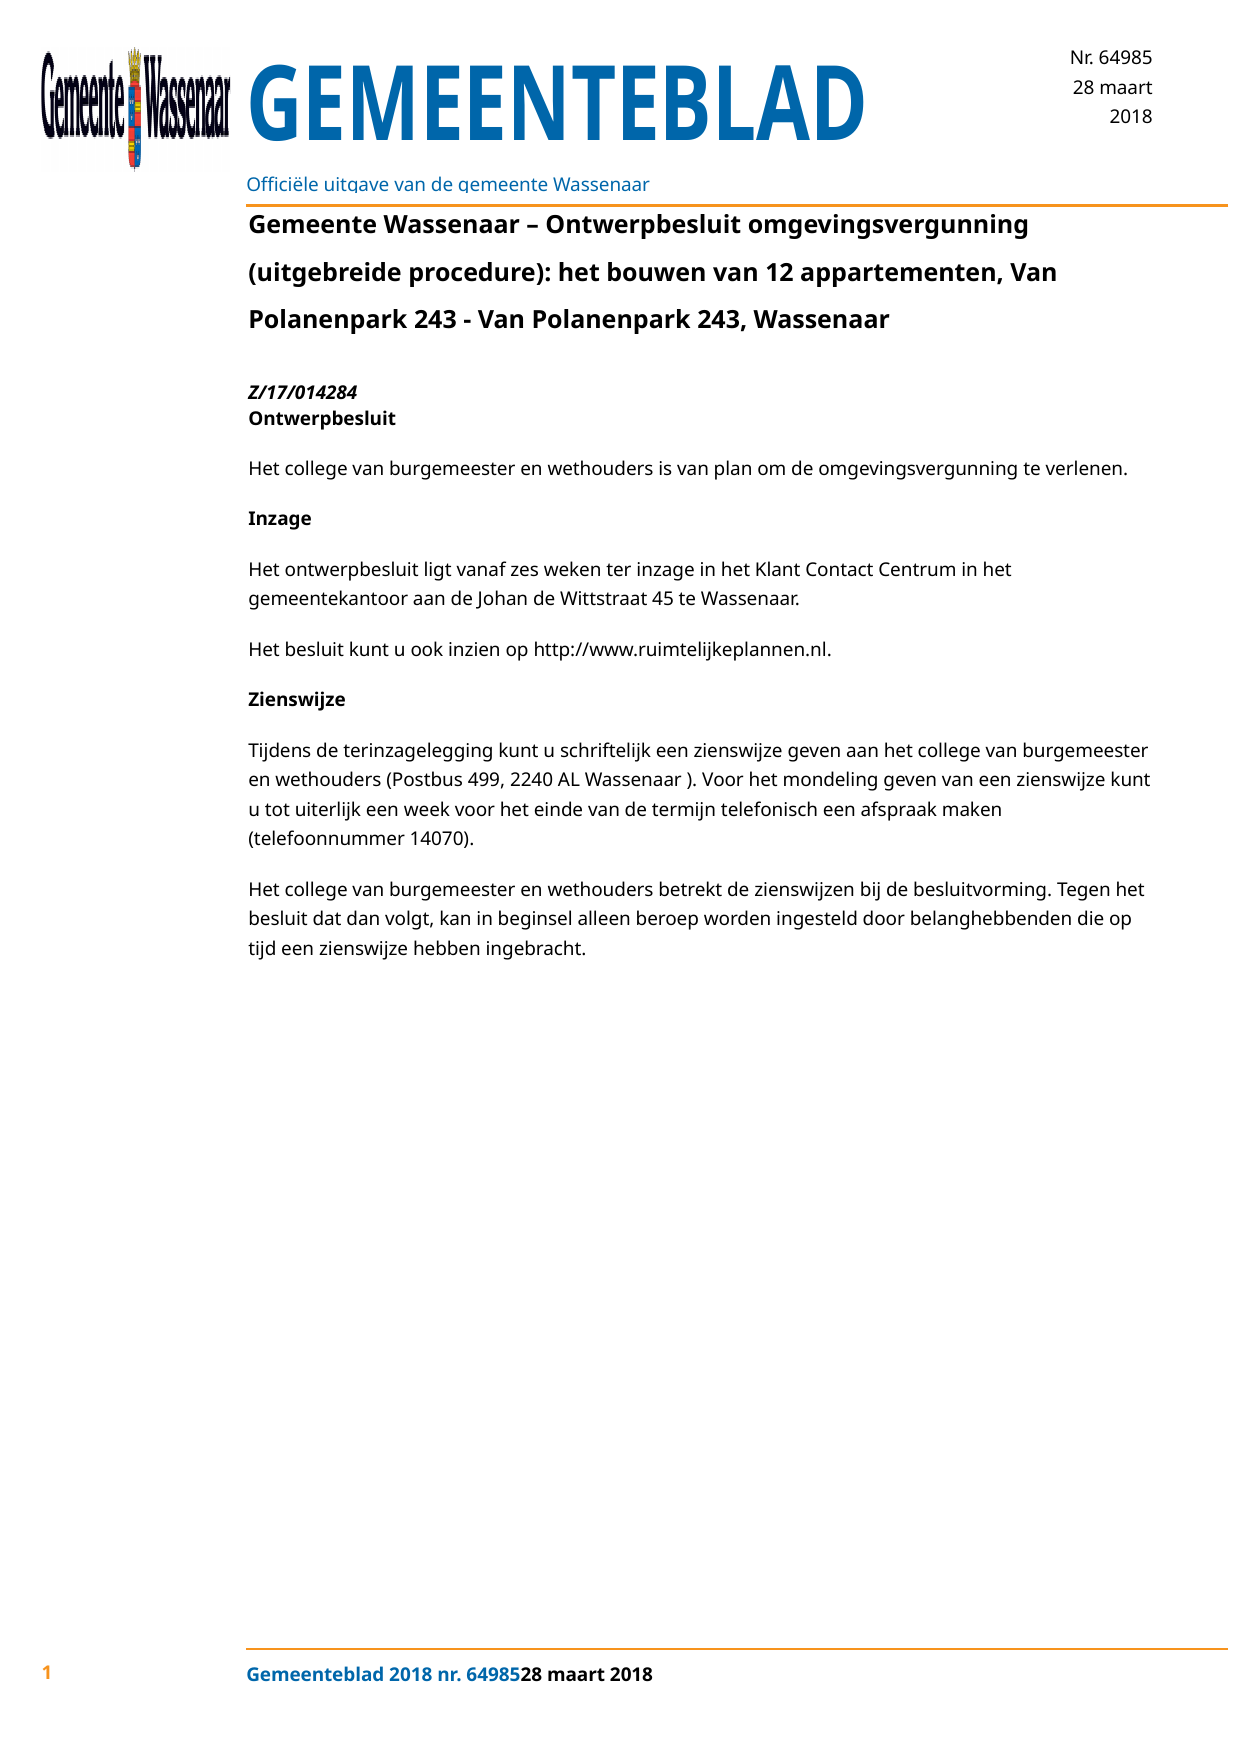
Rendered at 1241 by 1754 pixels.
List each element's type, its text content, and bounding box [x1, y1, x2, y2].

text Het college van burgemeester en wethouders is van plan om de omgevingsvergunning te verlenen. [248, 455, 1152, 481]
text Ontwerpbesluit [248, 405, 1152, 431]
text Zienswijze [248, 686, 1152, 712]
text Het ontwerpbesluit ligt vanaf zes weken ter inzage in het Klant Contact Centrum in het gemeentekantoor aan de Johan de Wittstraat 45 te Wassenaar. [248, 556, 1152, 611]
text Het besluit kunt u ook inzien op http://www.ruimtelijkeplannen.nl. [248, 636, 1152, 662]
picture [41, 47, 231, 172]
text Het college van burgemeester en wethouders betrekt de zienswijzen bij de besluitvorming. Tegen het besluit dat dan volgt, kan in beginsel alleen beroep worden ingesteld door belanghebbenden die op tijd een zienswijze hebben ingebracht. [248, 876, 1152, 961]
text Tijdens de terinzagelegging kunt u schriftelijk een zienswijze geven aan het college van burgemeester en wethouders (Postbus 499, 2240 AL Wassenaar ). Voor het mondeling geven van een zienswijze kunt u tot uiterlijk een week voor het einde van de termijn telefonisch een afspraak maken (telefoonnummer 14070). [248, 737, 1152, 851]
text Gemeente Wassenaar – Ontwerpbesluit omgevingsvergunning (uitgebreide procedure): het bouwen van 12 appartementen, Van Polanenpark 243 - Van Polanenpark 243, Wassenaar [248, 207, 1152, 336]
text Z/17/014284 [248, 379, 1152, 405]
text Inzage [248, 506, 1152, 531]
